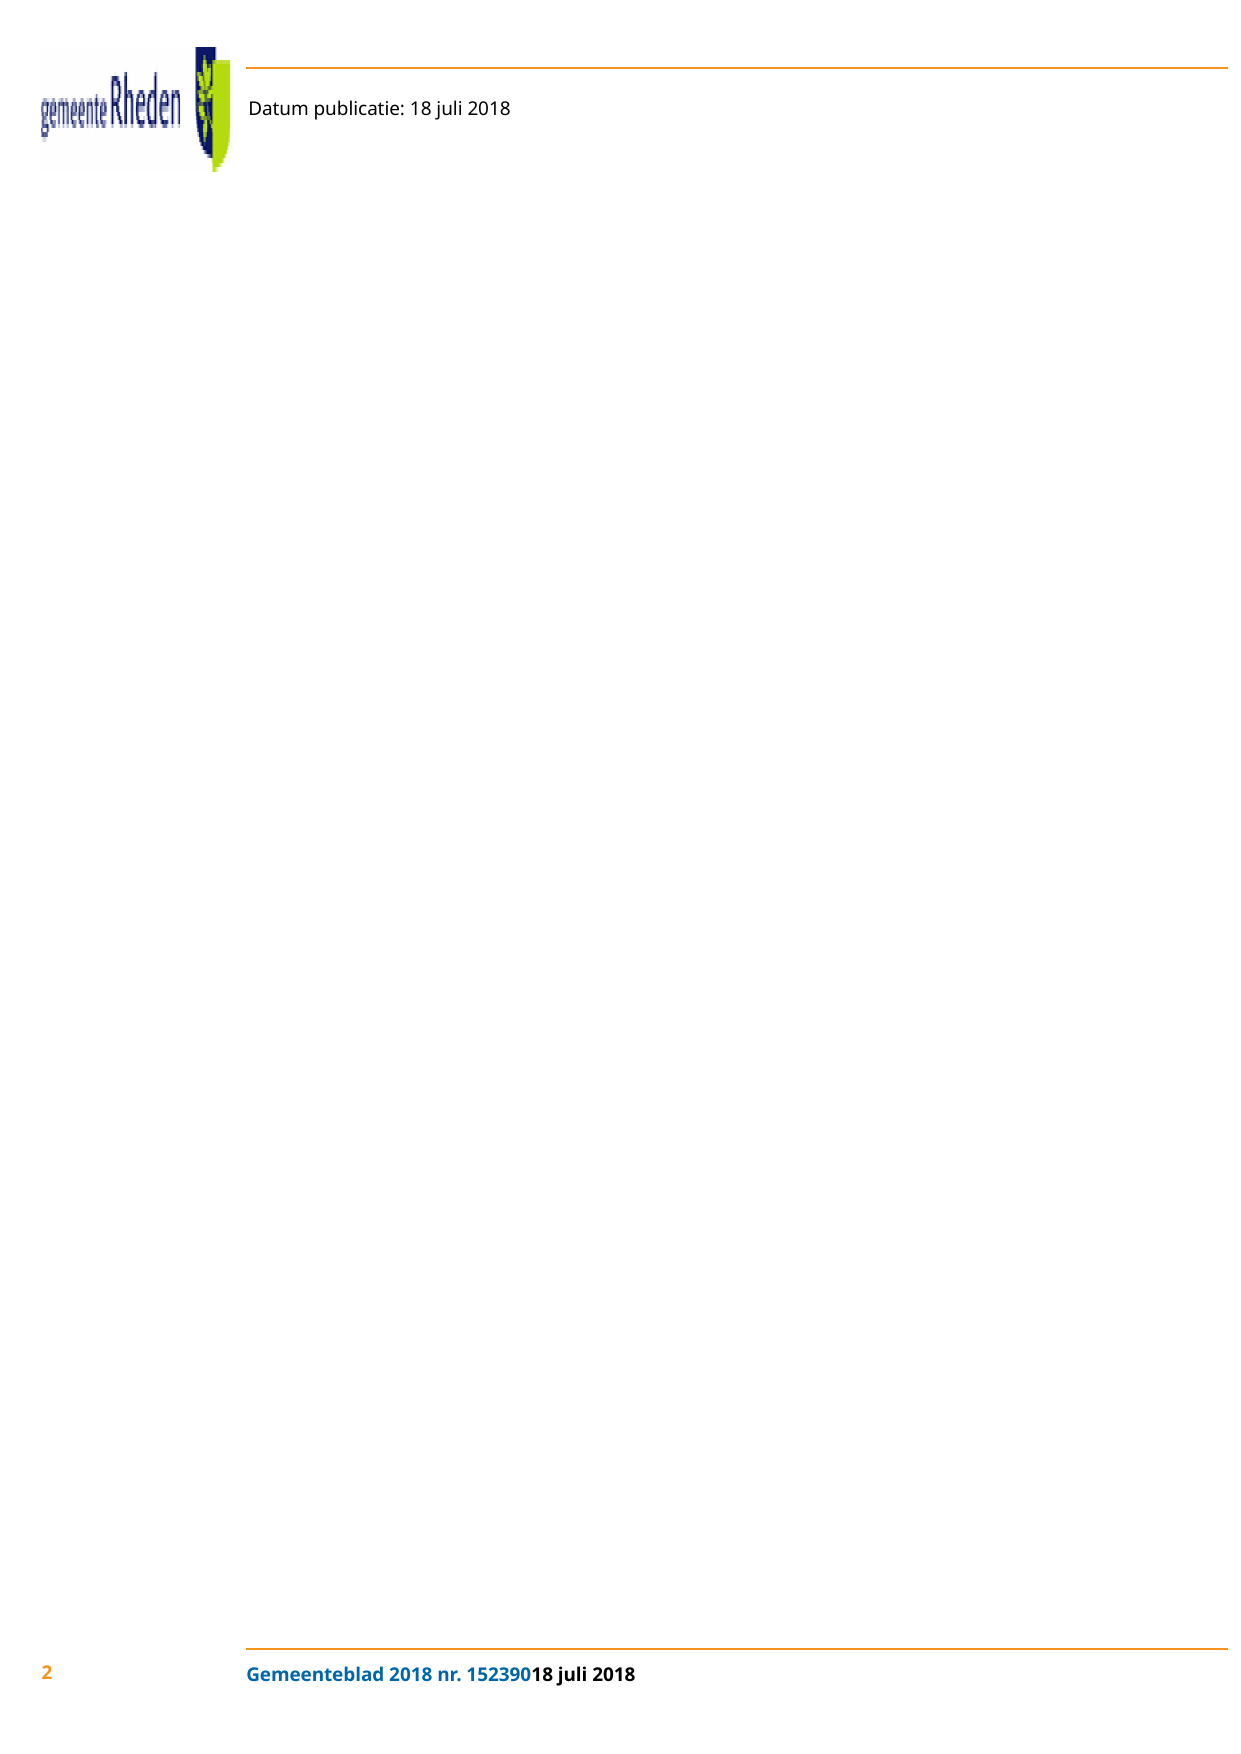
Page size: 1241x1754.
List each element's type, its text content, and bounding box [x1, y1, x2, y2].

picture [41, 47, 231, 172]
text Datum publicatie: 18 juli 2018 [248, 95, 1152, 121]
